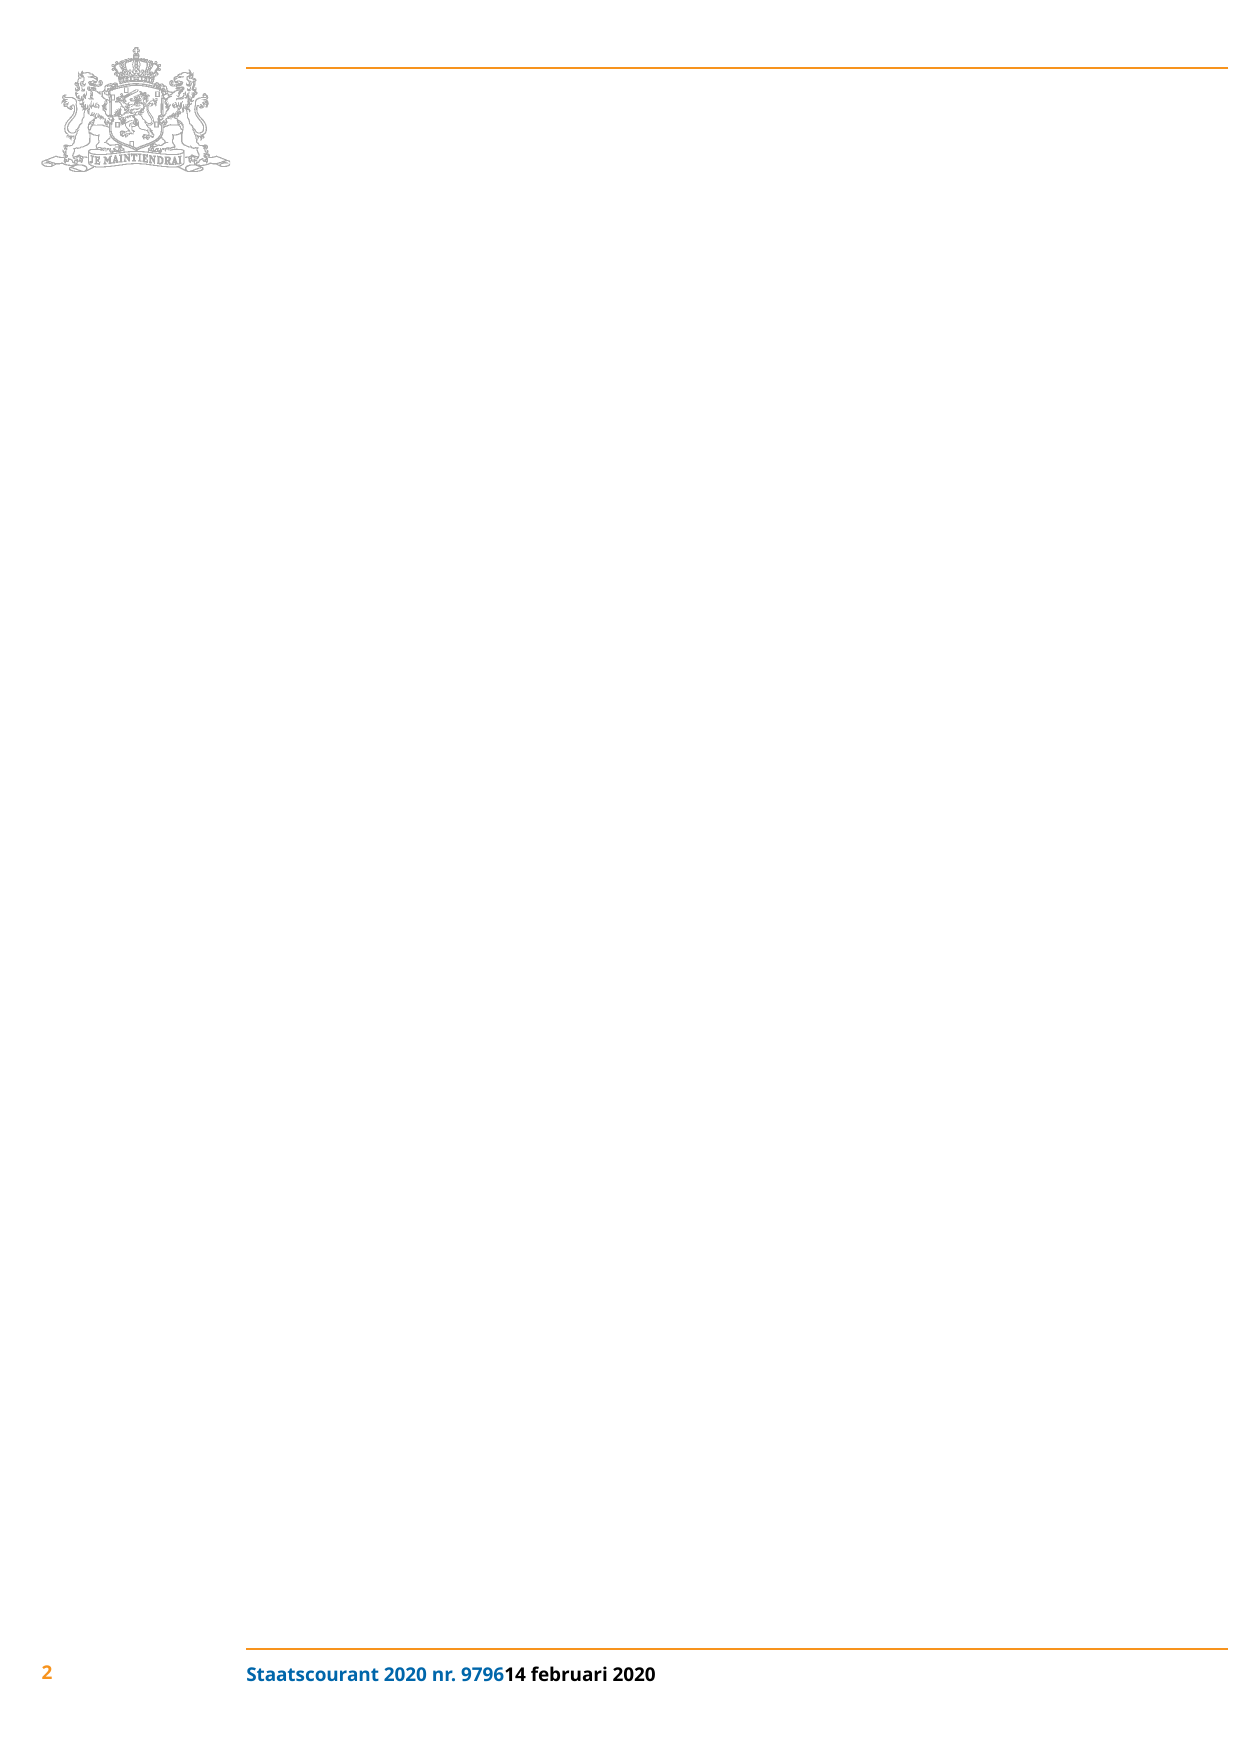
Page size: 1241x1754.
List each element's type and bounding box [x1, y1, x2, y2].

picture [41, 47, 231, 172]
